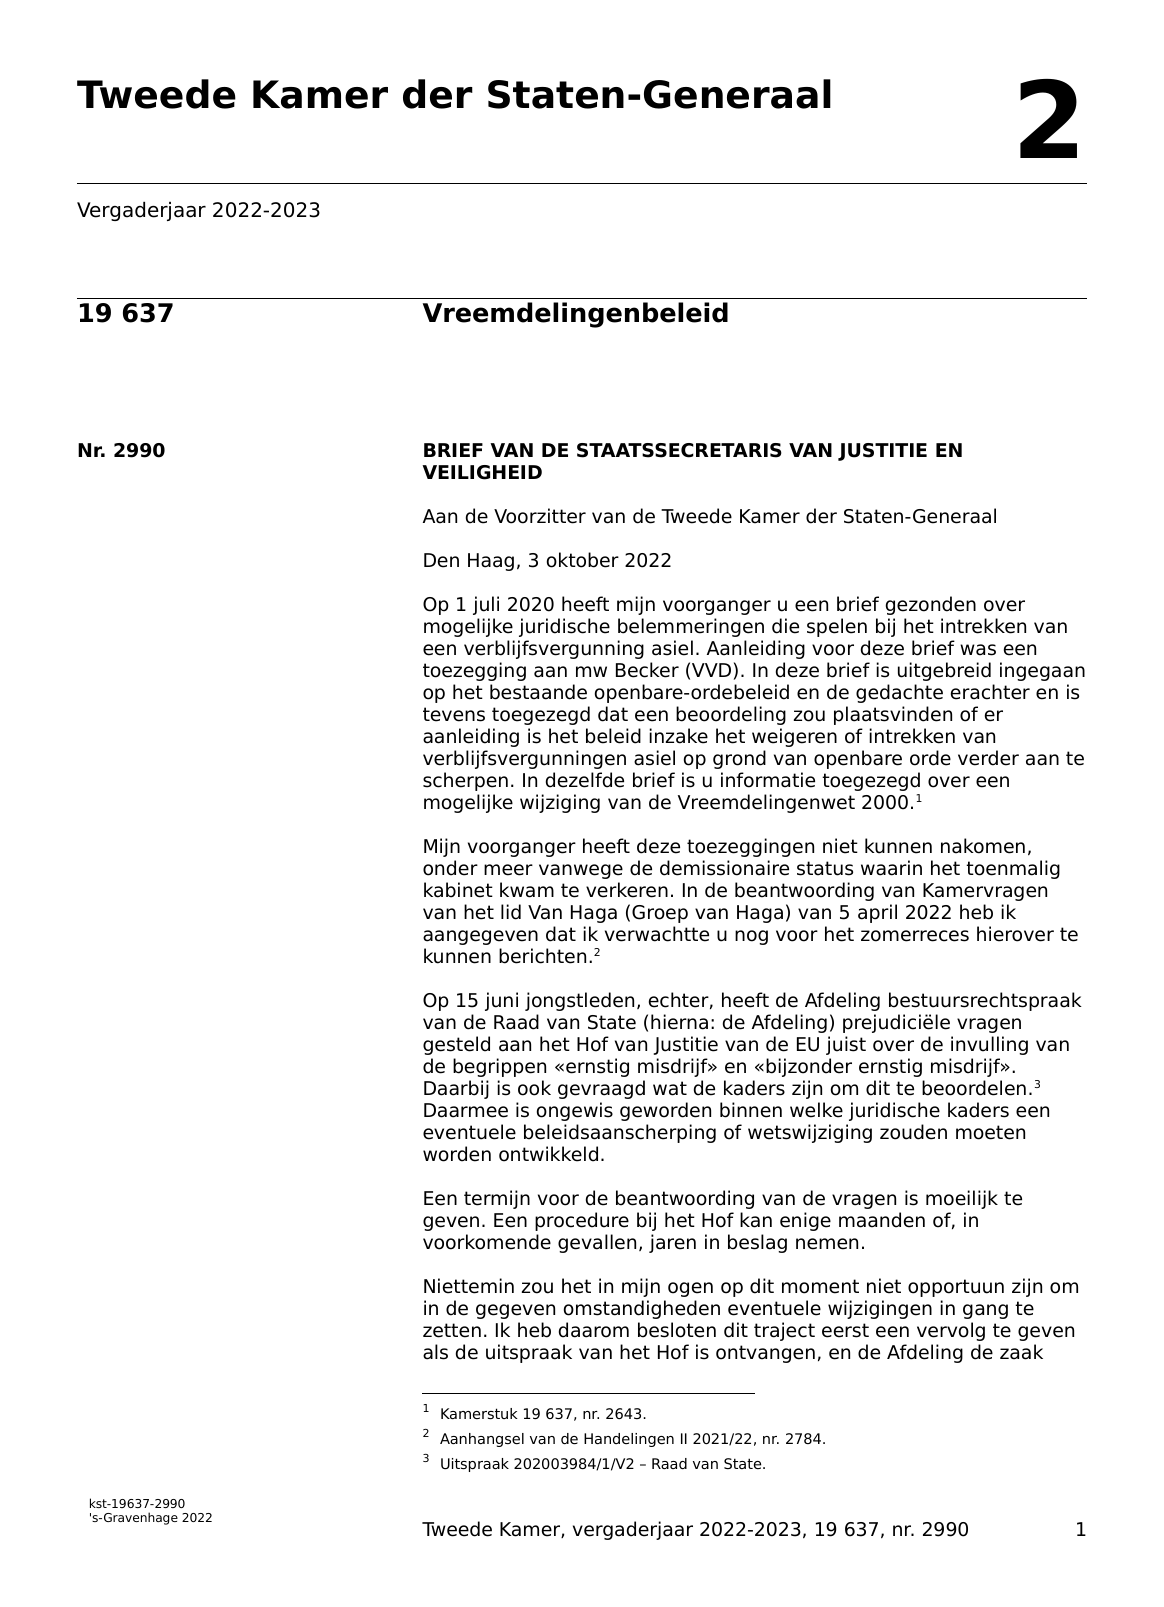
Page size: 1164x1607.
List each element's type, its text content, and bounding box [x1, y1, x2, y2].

table_header Tweede Kamer der Staten-Generaal [77, 59, 886, 183]
table_cell Vergaderjaar 2022-2023 [77, 184, 1087, 298]
text Een termijn voor de beantwoording van de vragen is moeilijk te geven. Een procedure bij het Hof kan enige maanden of, in voorkomende gevallen, jaren in beslag nemen. [422, 1188, 1087, 1254]
text Op 1 juli 2020 heeft mijn voorganger u een brief gezonden over mogelijke juridische belemmeringen die spelen bij het intrekken van een verblijfsvergunning asiel. Aanleiding voor deze brief was een toezegging aan mw Becker (VVD). In deze brief is uitgebreid ingegaan op het bestaande openbare-ordebeleid en de gedachte erachter en is tevens toegezegd dat een beoordeling zou plaatsvinden of er aanleiding is het beleid inzake het weigeren of intrekken van verblijfsvergunningen asiel op grond van openbare orde verder aan te scherpen. In dezelfde brief is u informatie toegezegd over een mogelijke wijziging van de Vreemdelingenwet 2000. [422, 594, 1087, 814]
text Kamerstuk 19 637, nr. 2643. [422, 1402, 1087, 1424]
text Niettemin zou het in mijn ogen op dit moment niet opportuun zijn om in de gegeven omstandigheden eventuele wijzigingen in gang te zetten. Ik heb daarom besloten dit traject eerst een vervolg te geven als de uitspraak van het Hof is ontvangen, en de Afdeling de zaak [422, 1276, 1087, 1364]
text kst-19637-2990 [88, 1497, 323, 1511]
table_header 2 [886, 59, 1087, 183]
text Den Haag, 3 oktober 2022 [422, 550, 1087, 572]
subtitle Nr. 2990 BRIEF VAN DE STAATSSECRETARIS VAN JUSTITIE EN VEILIGHEID [77, 440, 1087, 484]
text Aanhangsel van de Handelingen II 2021/22, nr. 2784. [422, 1427, 1087, 1449]
text 's-Gravenhage 2022 [88, 1511, 323, 1525]
text Aan de Voorzitter van de Tweede Kamer der Staten-Generaal [422, 506, 1087, 528]
subtitle 19 637 Vreemdelingenbeleid [77, 299, 1087, 329]
text Uitspraak 202003984/1/V2 – Raad van State. [422, 1452, 1087, 1474]
text Mijn voorganger heeft deze toezeggingen niet kunnen nakomen, onder meer vanwege de demissionaire status waarin het toenmalig kabinet kwam te verkeren. In de beantwoording van Kamervragen van het lid Van Haga (Groep van Haga) van 5 april 2022 heb ik aangegeven dat ik verwachtte u nog voor het zomerreces hierover te kunnen berichten. [422, 836, 1087, 968]
text Op 15 juni jongstleden, echter, heeft de Afdeling bestuursrechtspraak van de Raad van State (hierna: de Afdeling) prejudiciële vragen gesteld aan het Hof van Justitie van de EU juist over de invulling van de begrippen «ernstig misdrijf» en «bijzonder ernstig misdrijf». Daarbij is ook gevraagd wat de kaders zijn om dit te beoordelen. Daarmee is ongewis geworden binnen welke juridische kaders een eventuele beleidsaanscherping of wetswijziging zouden moeten worden ontwikkeld. [422, 990, 1087, 1166]
